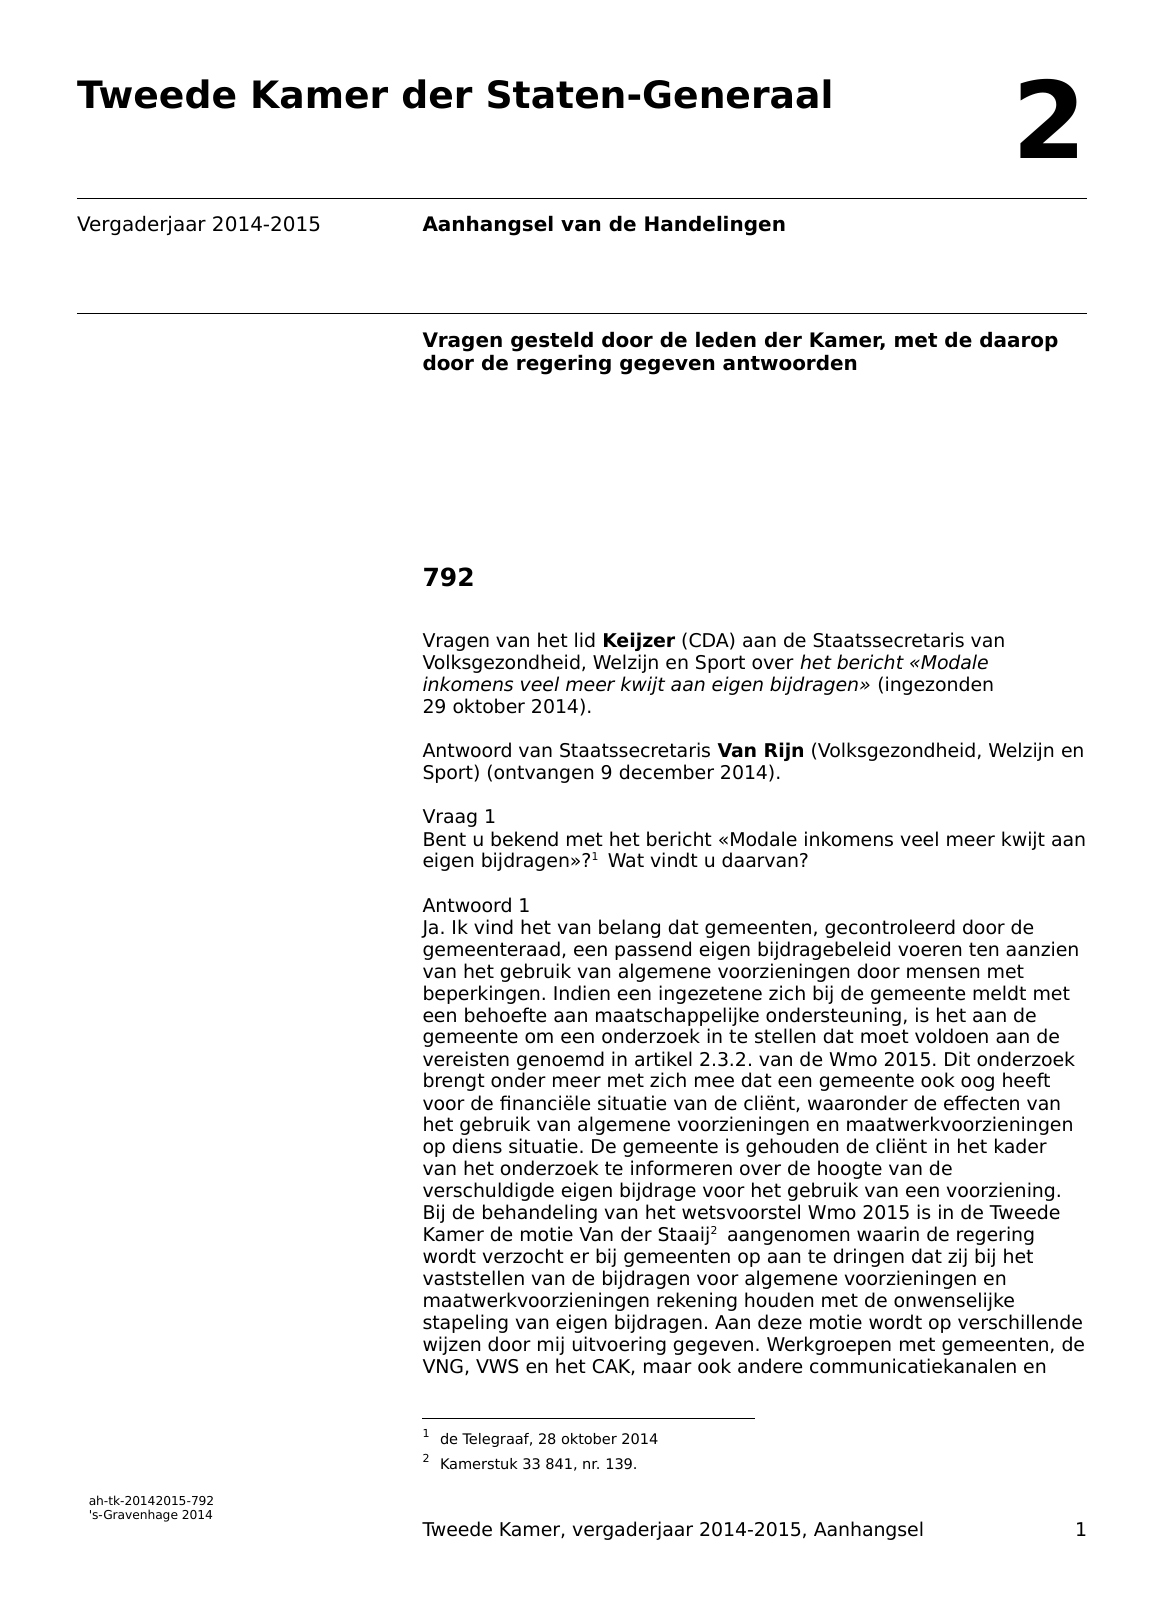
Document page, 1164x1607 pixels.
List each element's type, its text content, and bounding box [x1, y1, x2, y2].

table_cell Vergaderjaar 2014-2015 [77, 199, 422, 313]
text Antwoord van Staatssecretaris Van Rijn (Volksgezondheid, Welzijn en Sport) (ontvangen 9 december 2014). [422, 740, 1087, 784]
table_cell Vragen gesteld door de leden der Kamer, met de daarop door de regering gegeven antwoorden [422, 314, 1087, 375]
text Vraag 1 [422, 806, 1087, 828]
table_cell Aanhangsel van de Handelingen [422, 199, 1087, 313]
table_header 2 [886, 59, 1087, 198]
text ah-tk-20142015-792 [88, 1494, 323, 1508]
text Antwoord 1 [422, 894, 1087, 917]
text Ja. Ik vind het van belang dat gemeenten, gecontroleerd door de gemeenteraad, een passend eigen bijdragebeleid voeren ten aanzien van het gebruik van algemene voorzieningen door mensen met beperkingen. Indien een ingezetene zich bij de gemeente meldt met een behoefte aan maatschappelijke ondersteuning, is het aan de gemeente om een onderzoek in te stellen dat moet voldoen aan de vereisten genoemd in artikel 2.3.2. van de Wmo 2015. Dit onderzoek brengt onder meer met zich mee dat een gemeente ook oog heeft voor de financiële situatie van de cliënt, waaronder de effecten van het gebruik van algemene voorzieningen en maatwerkvoorzieningen op diens situatie. De gemeente is gehouden de cliënt in het kader van het onderzoek te informeren over de hoogte van de verschuldigde eigen bijdrage voor het gebruik van een voorziening. [422, 917, 1087, 1202]
text 792 [422, 563, 1087, 592]
text Bij de behandeling van het wetsvoorstel Wmo 2015 is in de Tweede Kamer de motie Van der Staaij aangenomen waarin de regering wordt verzocht er bij gemeenten op aan te dringen dat zij bij het vaststellen van de bijdragen voor algemene voorzieningen en maatwerkvoorzieningen rekening houden met de onwenselijke stapeling van eigen bijdragen. Aan deze motie wordt op verschillende wijzen door mij uitvoering gegeven. Werkgroepen met gemeenten, de VNG, VWS en het CAK, maar ook andere communicatiekanalen en [422, 1202, 1087, 1378]
table_cell [77, 314, 422, 375]
text Bent u bekend met het bericht «Modale inkomens veel meer kwijt aan eigen bijdragen»? Wat vindt u daarvan? [422, 828, 1087, 872]
text de Telegraaf, 28 oktober 2014 [422, 1427, 1087, 1449]
table_header Tweede Kamer der Staten-Generaal [77, 59, 886, 198]
text Vragen van het lid Keijzer (CDA) aan de Staatssecretaris van Volksgezondheid, Welzijn en Sport over het bericht «Modale inkomens veel meer kwijt aan eigen bijdragen» (ingezonden 29 oktober 2014). [422, 630, 1087, 718]
text Kamerstuk 33 841, nr. 139. [422, 1452, 1087, 1474]
text 's-Gravenhage 2014 [88, 1508, 323, 1522]
